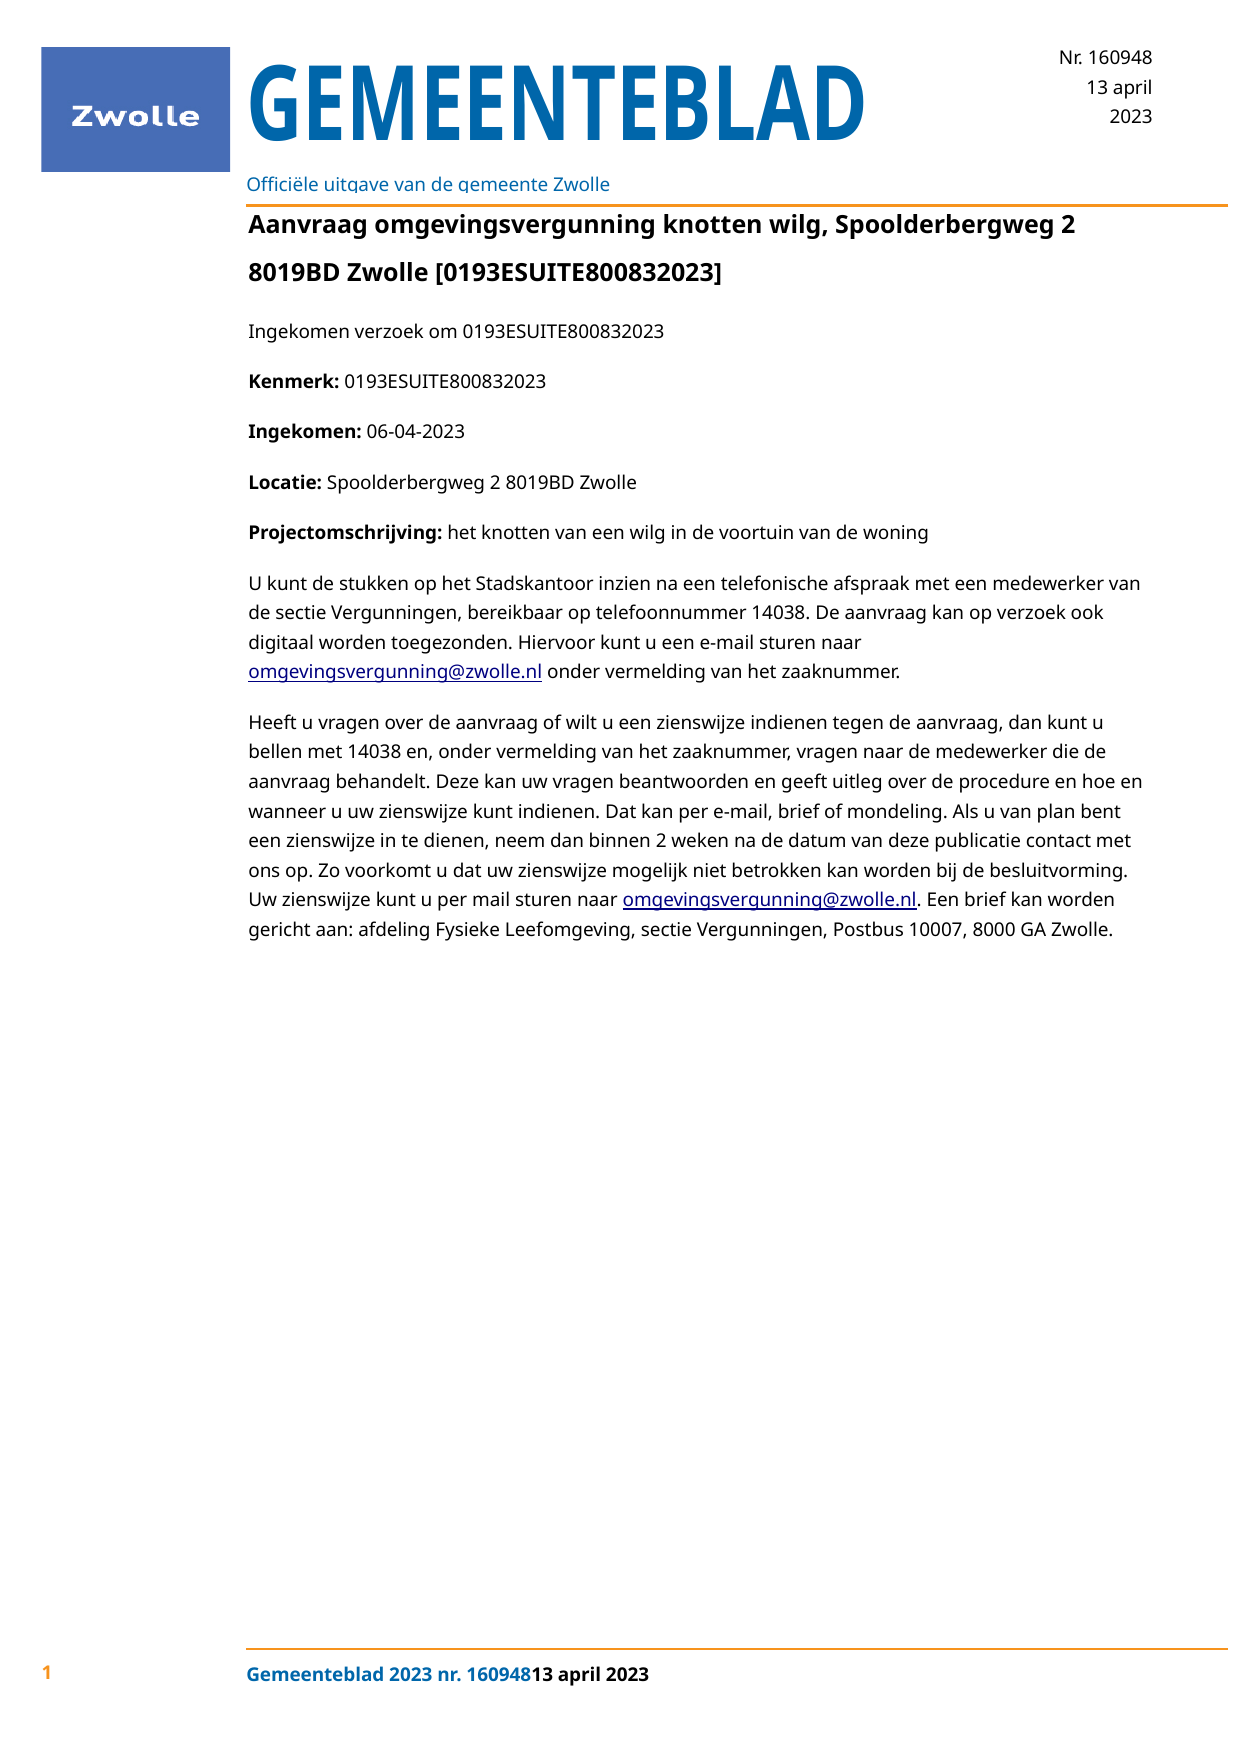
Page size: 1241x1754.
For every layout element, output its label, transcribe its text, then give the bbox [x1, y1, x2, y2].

text Aanvraag omgevingsvergunning knotten wilg, Spoolderbergweg 2 8019BD Zwolle [0193ESUITE800832023] [248, 207, 1152, 288]
text Projectomschrijving: het knotten van een wilg in de voortuin van de woning [248, 519, 1152, 545]
text Heeft u vragen over de aanvraag of wilt u een zienswijze indienen tegen de aanvraag, dan kunt u bellen met 14038 en, onder vermelding van het zaaknummer, vragen naar de medewerker die de aanvraag behandelt. Deze kan uw vragen beantwoorden en geeft uitleg over de procedure en hoe en wanneer u uw zienswijze kunt indienen. Dat kan per e-mail, brief of mondeling. Als u van plan bent een zienswijze in te dienen, neem dan binnen 2 weken na de datum van deze publicatie contact met ons op. Zo voorkomt u dat uw zienswijze mogelijk niet betrokken kan worden bij de besluitvorming. Uw zienswijze kunt u per mail sturen naar omgevingsvergunning@zwolle.nl. Een brief kan worden gericht aan: afdeling Fysieke Leefomgeving, sectie Vergunningen, Postbus 10007, 8000 GA Zwolle. [248, 709, 1152, 942]
text Ingekomen verzoek om 0193ESUITE800832023 [248, 318, 1152, 344]
picture [41, 47, 231, 172]
text U kunt de stukken op het Stadskantoor inzien na een telefonische afspraak met een medewerker van de sectie Vergunningen, bereikbaar op telefoonnummer 14038. De aanvraag kan op verzoek ook digitaal worden toegezonden. Hiervoor kunt u een e-mail sturen naar omgevingsvergunning@zwolle.nl onder vermelding van het zaaknummer. [248, 570, 1152, 684]
text Kenmerk: 0193ESUITE800832023 [248, 368, 1152, 394]
text Locatie: Spoolderbergweg 2 8019BD Zwolle [248, 469, 1152, 495]
text Ingekomen: 06-04-2023 [248, 419, 1152, 444]
